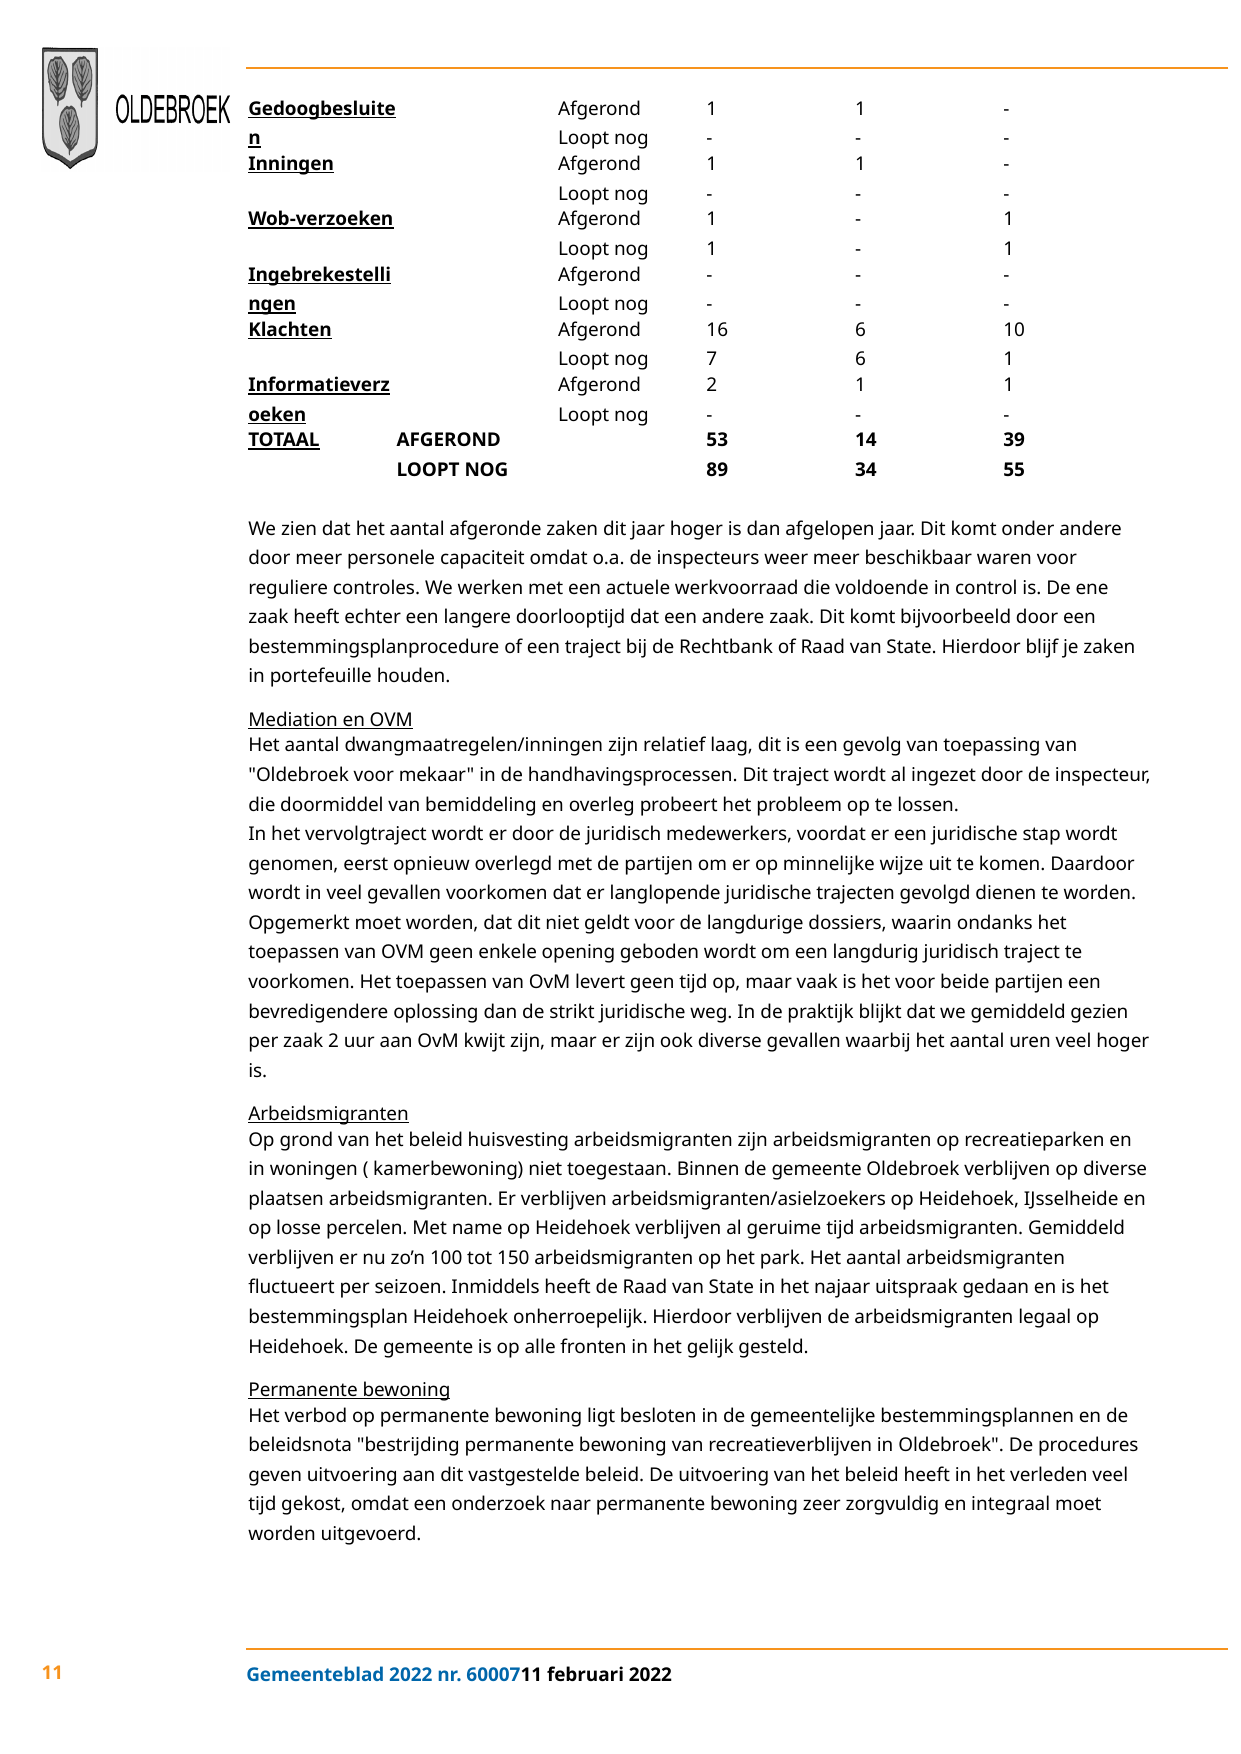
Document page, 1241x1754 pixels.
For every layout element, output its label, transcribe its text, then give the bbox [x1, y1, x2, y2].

table_cell Afgerond Loopt nog [558, 95, 706, 150]
table_cell - - [1003, 261, 1152, 316]
table_cell 1 - [1003, 371, 1152, 427]
text Het verbod op permanente bewoning ligt besloten in de gemeentelijke bestemmingsplannen en de beleidsnota "bestrijding permanente bewoning van recreatieverblijven in Oldebroek". De procedures geven uitvoering aan dit vastgestelde beleid. De uitvoering van het beleid heeft in het verleden veel tijd gekost, omdat een onderzoek naar permanente bewoning zeer zorgvuldig en integraal moet worden uitgevoerd. [248, 1402, 1152, 1546]
table_cell Afgerond Loopt nog [558, 371, 706, 427]
text Het aantal dwangmaatregelen/inningen zijn relatief laag, dit is een gevolg van toepassing van "Oldebroek voor mekaar" in de handhavingsprocessen. Dit traject wordt al ingezet door de inspecteur, die doormiddel van bemiddeling en overleg probeert het probleem op te lossen. [248, 732, 1152, 816]
table_cell Gedoogbesluite [248, 95, 396, 117]
text We zien dat het aantal afgeronde zaken dit jaar hoger is dan afgelopen jaar. Dit komt onder andere door meer personele capaciteit omdat o.a. de inspecteurs weer meer beschikbaar waren voor reguliere controles. We werken met een actuele werkvoorraad die voldoende in control is. De ene zaak heeft echter een langere doorlooptijd dat een andere zaak. Dit komt bijvoorbeeld door een bestemmingsplanprocedure of een traject bij de Rechtbank of Raad van State. Hierdoor blijf je zaken in portefeuille houden. [248, 515, 1152, 688]
table_cell - - [706, 261, 855, 316]
table_cell Inningen [248, 150, 396, 205]
table_cell Afgerond Loopt nog [558, 316, 706, 371]
table_cell Wob-verzoeken [248, 205, 396, 261]
table_cell 1 - [855, 371, 1003, 427]
table_cell TOTAAL [248, 427, 396, 482]
table_cell 39 55 [1003, 427, 1152, 482]
table_cell 1 1 [1003, 205, 1152, 261]
table_cell 2 - [706, 371, 855, 427]
table_cell 53 89 [706, 427, 855, 482]
table_cell 6 6 [855, 316, 1003, 371]
table_cell 1 - [706, 150, 855, 205]
table_cell Afgerond Loopt nog [558, 261, 706, 316]
table_cell 1 - [706, 95, 855, 150]
text Mediation en OVM [248, 706, 1152, 732]
text Arbeidsmigranten [248, 1100, 1152, 1126]
table_cell - - [855, 205, 1003, 261]
table_cell [558, 427, 706, 482]
table_cell Informatieverzoeken [248, 371, 396, 427]
table_cell Ingebrekestellingen [248, 261, 396, 316]
table_cell [396, 371, 558, 427]
table_cell - - [855, 261, 1003, 316]
text In het vervolgtraject wordt er door de juridisch medewerkers, voordat er een juridische stap wordt genomen, eerst opnieuw overlegd met de partijen om er op minnelijke wijze uit te komen. Daardoor wordt in veel gevallen voorkomen dat er langlopende juridische trajecten gevolgd dienen te worden. Opgemerkt moet worden, dat dit niet geldt voor de langdurige dossiers, waarin ondanks het toepassen van OVM geen enkele opening geboden wordt om een langdurig juridisch traject te voorkomen. Het toepassen van OvM levert geen tijd op, maar vaak is het voor beide partijen een bevredigendere oplossing dan de strikt juridische weg. In de praktijk blijkt dat we gemiddeld gezien per zaak 2 uur aan OvM kwijt zijn, maar er zijn ook diverse gevallen waarbij het aantal uren veel hoger is. [248, 820, 1152, 1083]
table_cell [396, 150, 558, 205]
table_cell [396, 95, 558, 150]
table_cell Afgerond Loopt nog [558, 150, 706, 205]
table_cell [396, 205, 558, 261]
table_cell 16 7 [706, 316, 855, 371]
table_cell 14 34 [855, 427, 1003, 482]
table_cell Afgerond Loopt nog [558, 205, 706, 261]
table_cell 10 1 [1003, 316, 1152, 371]
table_cell [396, 316, 558, 371]
table_cell Klachten [248, 316, 396, 371]
text Permanente bewoning [248, 1376, 1152, 1402]
table_cell n [248, 118, 396, 150]
table_cell 1 - [855, 150, 1003, 205]
table_cell 1 1 [706, 205, 855, 261]
text Op grond van het beleid huisvesting arbeidsmigranten zijn arbeidsmigranten op recreatieparken en in woningen ( kamerbewoning) niet toegestaan. Binnen de gemeente Oldebroek verblijven op diverse plaatsen arbeidsmigranten. Er verblijven arbeidsmigranten/asielzoekers op Heidehoek, IJsselheide en op losse percelen. Met name op Heidehoek verblijven al geruime tijd arbeidsmigranten. Gemiddeld verblijven er nu zo’n 100 tot 150 arbeidsmigranten op het park. Het aantal arbeidsmigranten fluctueert per seizoen. Inmiddels heeft de Raad van State in het najaar uitspraak gedaan en is het bestemmingsplan Heidehoek onherroepelijk. Hierdoor verblijven de arbeidsmigranten legaal op Heidehoek. De gemeente is op alle fronten in het gelijk gesteld. [248, 1126, 1152, 1359]
picture [41, 47, 231, 172]
table_cell - - [1003, 150, 1152, 205]
table_cell - - [1003, 95, 1152, 150]
table_cell [396, 261, 558, 316]
table_cell 1 - [855, 95, 1003, 150]
table_cell AFGEROND LOOPT NOG [396, 427, 558, 482]
